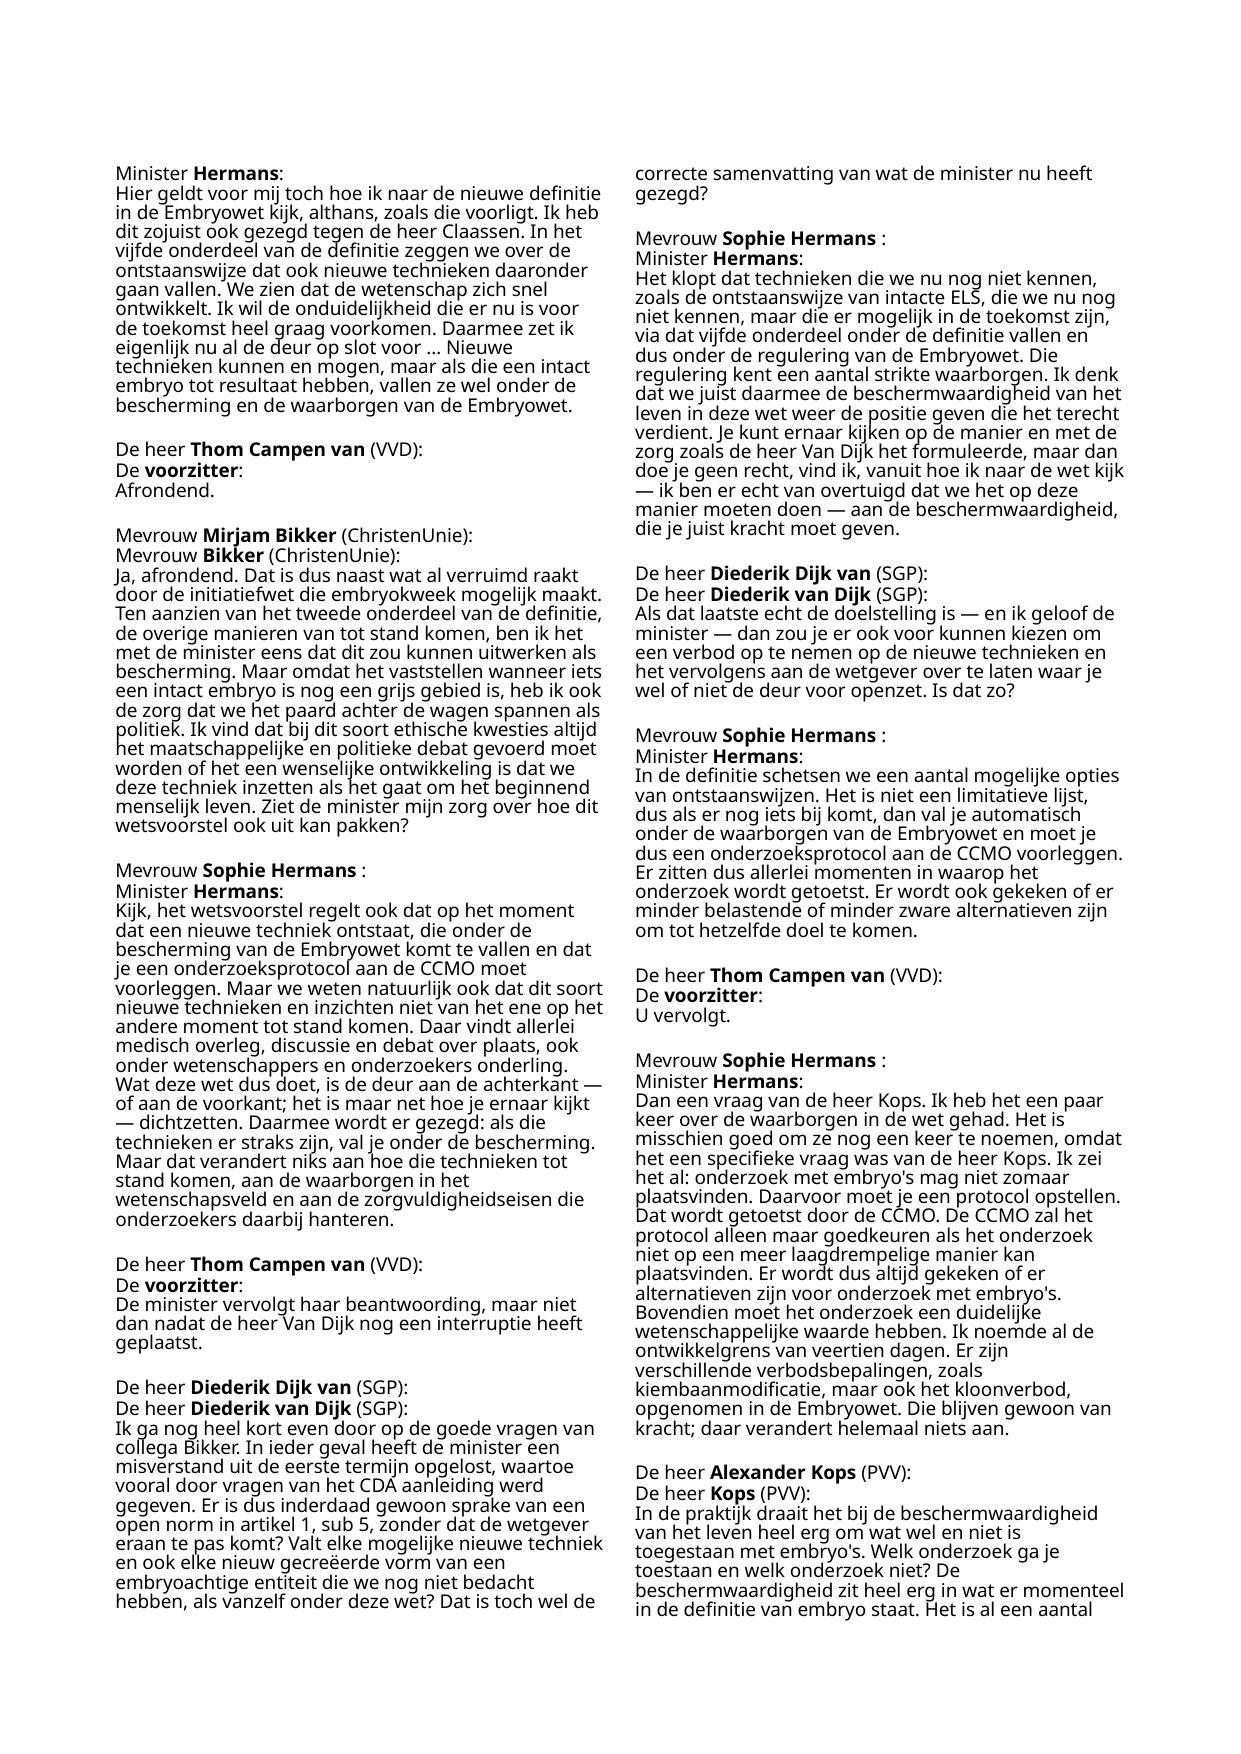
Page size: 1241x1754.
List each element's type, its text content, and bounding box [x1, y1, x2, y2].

text Ik ga nog heel kort even door op de goede vragen van collega Bikker. In ieder geval heeft de minister een misverstand uit de eerste termijn opgelost, waartoe vooral door vragen van het CDA aanleiding werd gegeven. Er is dus inderdaad gewoon sprake van een open norm in artikel 1, sub 5, zonder dat de wetgever eraan te pas komt? Valt elke mogelijke nieuwe techniek en ook elke nieuw gecreëerde vorm van een embryoachtige entiteit die we nog niet bedacht hebben, als vanzelf onder deze wet? Dat is toch wel de [115, 1419, 605, 1612]
text De heer Kops (PVV): [635, 1485, 1125, 1504]
text De heer Diederik van Dijk (SGP): [115, 1400, 605, 1419]
text Hier geldt voor mij toch hoe ik naar de nieuwe definitie in de Embryowet kijk, althans, zoals die voorligt. Ik heb dit zojuist ook gezegd tegen de heer Claassen. In het vijfde onderdeel van de definitie zeggen we over de ontstaanswijze dat ook nieuwe technieken daaronder gaan vallen. We zien dat de wetenschap zich snel ontwikkelt. Ik wil de onduidelijkheid die er nu is voor de toekomst heel graag voorkomen. Daarmee zet ik eigenlijk nu al de deur op slot voor … Nieuwe technieken kunnen en mogen, maar als die een intact embryo tot resultaat hebben, vallen ze wel onder de bescherming en de waarborgen van de Embryowet. [115, 184, 605, 416]
text Dan een vraag van de heer Kops. Ik heb het een paar keer over de waarborgen in de wet gehad. Het is misschien goed om ze nog een keer te noemen, omdat het een specifieke vraag was van de heer Kops. Ik zei het al: onderzoek met embryo's mag niet zomaar plaatsvinden. Daarvoor moet je een protocol opstellen. Dat wordt getoetst door de CCMO. De CCMO zal het protocol alleen maar goedkeuren als het onderzoek niet op een meer laagdrempelige manier kan plaatsvinden. Er wordt dus altijd gekeken of er alternatieven zijn voor onderzoek met embryo's. Bovendien moet het onderzoek een duidelijke wetenschappelijke waarde hebben. Ik noemde al de ontwikkelgrens van veertien dagen. Er zijn verschillende verbodsbepalingen, zoals kiembaanmodificatie, maar ook het kloonverbod, opgenomen in de Embryowet. Die blijven gewoon van kracht; daar verandert helemaal niets aan. [635, 1092, 1125, 1439]
text Mevrouw Sophie Hermans : [115, 857, 605, 883]
text Mevrouw Mirjam Bikker (ChristenUnie): [115, 522, 605, 547]
text De heer Thom Campen van (VVD): [115, 1251, 605, 1277]
text De heer Diederik Dijk van (SGP): [635, 560, 1125, 586]
text De minister vervolgt haar beantwoording, maar niet dan nadat de heer Van Dijk nog een interruptie heeft geplaatst. [115, 1296, 605, 1354]
text De heer Alexander Kops (PVV): [635, 1459, 1125, 1485]
text De heer Thom Campen van (VVD): [115, 437, 605, 462]
text Het klopt dat technieken die we nu nog niet kennen, zoals de ontstaanswijze van intacte ELS, die we nu nog niet kennen, maar die er mogelijk in de toekomst zijn, via dat vijfde onderdeel onder de definitie vallen en dus onder de regulering van de Embryowet. Die regulering kent een aantal strikte waarborgen. Ik denk dat we juist daarmee de beschermwaardigheid van het leven in deze wet weer de positie geven die het terecht verdient. Je kunt ernaar kijken op de manier en met de zorg zoals de heer Van Dijk het formuleerde, maar dan doe je geen recht, vind ik, vanuit hoe ik naar de wet kijk — ik ben er echt van overtuigd dat we het op deze manier moeten doen — aan de beschermwaardigheid, die je juist kracht moet geven. [635, 270, 1125, 539]
text De voorzitter: [635, 987, 1125, 1007]
text Minister Hermans: [115, 165, 605, 184]
text De heer Diederik van Dijk (SGP): [635, 586, 1125, 605]
text In de definitie schetsen we een aantal mogelijke opties van ontstaanswijzen. Het is niet een limitatieve lijst, dus als er nog iets bij komt, dan val je automatisch onder de waarborgen van de Embryowet en moet je dus een onderzoeksprotocol aan de CCMO voorleggen. Er zitten dus allerlei momenten in waarop het onderzoek wordt getoetst. Er wordt ook gekeken of er minder belastende of minder zware alternatieven zijn om tot hetzelfde doel te komen. [635, 767, 1125, 941]
text Mevrouw Bikker (ChristenUnie): [115, 547, 605, 567]
text Mevrouw Sophie Hermans : [635, 1047, 1125, 1073]
text Mevrouw Sophie Hermans : [635, 722, 1125, 748]
text De voorzitter: [115, 1277, 605, 1296]
text Ja, afrondend. Dat is dus naast wat al verruimd raakt door de initiatiefwet die embryokweek mogelijk maakt. Ten aanzien van het tweede onderdeel van de definitie, de overige manieren van tot stand komen, ben ik het met de minister eens dat dit zou kunnen uitwerken als bescherming. Maar omdat het vaststellen wanneer iets een intact embryo is nog een grijs gebied is, heb ik ook de zorg dat we het paard achter de wagen spannen als politiek. Ik vind dat bij dit soort ethische kwesties altijd het maatschappelijke en politieke debat gevoerd moet worden of het een wenselijke ontwikkeling is dat we deze techniek inzetten als het gaat om het beginnend menselijk leven. Ziet de minister mijn zorg over hoe dit wetsvoorstel ook uit kan pakken? [115, 567, 605, 837]
text De heer Diederik Dijk van (SGP): [115, 1374, 605, 1400]
text Als dat laatste echt de doelstelling is — en ik geloof de minister — dan zou je er ook voor kunnen kiezen om een verbod op te nemen op de nieuwe technieken en het vervolgens aan de wetgever over te laten waar je wel of niet de deur voor openzet. Is dat zo? [635, 605, 1125, 702]
text In de praktijk draait het bij de beschermwaardigheid van het leven heel erg om wat wel en niet is toegestaan met embryo's. Welk onderzoek ga je toestaan en welk onderzoek niet? De beschermwaardigheid zit heel erg in wat er momenteel in de definitie van embryo staat. Het is al een aantal [635, 1504, 1125, 1620]
text U vervolgt. [635, 1007, 1125, 1026]
text De voorzitter: [115, 462, 605, 482]
text De heer Thom Campen van (VVD): [635, 962, 1125, 987]
text correcte samenvatting van wat de minister nu heeft gezegd? [635, 165, 1125, 204]
text Kijk, het wetsvoorstel regelt ook dat op het moment dat een nieuwe techniek ontstaat, die onder de bescherming van de Embryowet komt te vallen en dat je een onderzoeksprotocol aan de CCMO moet voorleggen. Maar we weten natuurlijk ook dat dit soort nieuwe technieken en inzichten niet van het ene op het andere moment tot stand komen. Daar vindt allerlei medisch overleg, discussie en debat over plaats, ook onder wetenschappers en onderzoekers onderling. Wat deze wet dus doet, is de deur aan de achterkant — of aan de voorkant; het is maar net hoe je ernaar kijkt — dichtzetten. Daarmee wordt er gezegd: als die technieken er straks zijn, val je onder de bescherming. Maar dat verandert niks aan hoe die technieken tot stand komen, aan de waarborgen in het wetenschapsveld en aan de zorgvuldigheidseisen die onderzoekers daarbij hanteren. [115, 902, 605, 1230]
text Minister Hermans: [635, 250, 1125, 270]
text Minister Hermans: [635, 748, 1125, 767]
text Afrondend. [115, 482, 605, 501]
text Mevrouw Sophie Hermans : [635, 225, 1125, 250]
text Minister Hermans: [635, 1073, 1125, 1092]
text Minister Hermans: [115, 883, 605, 902]
